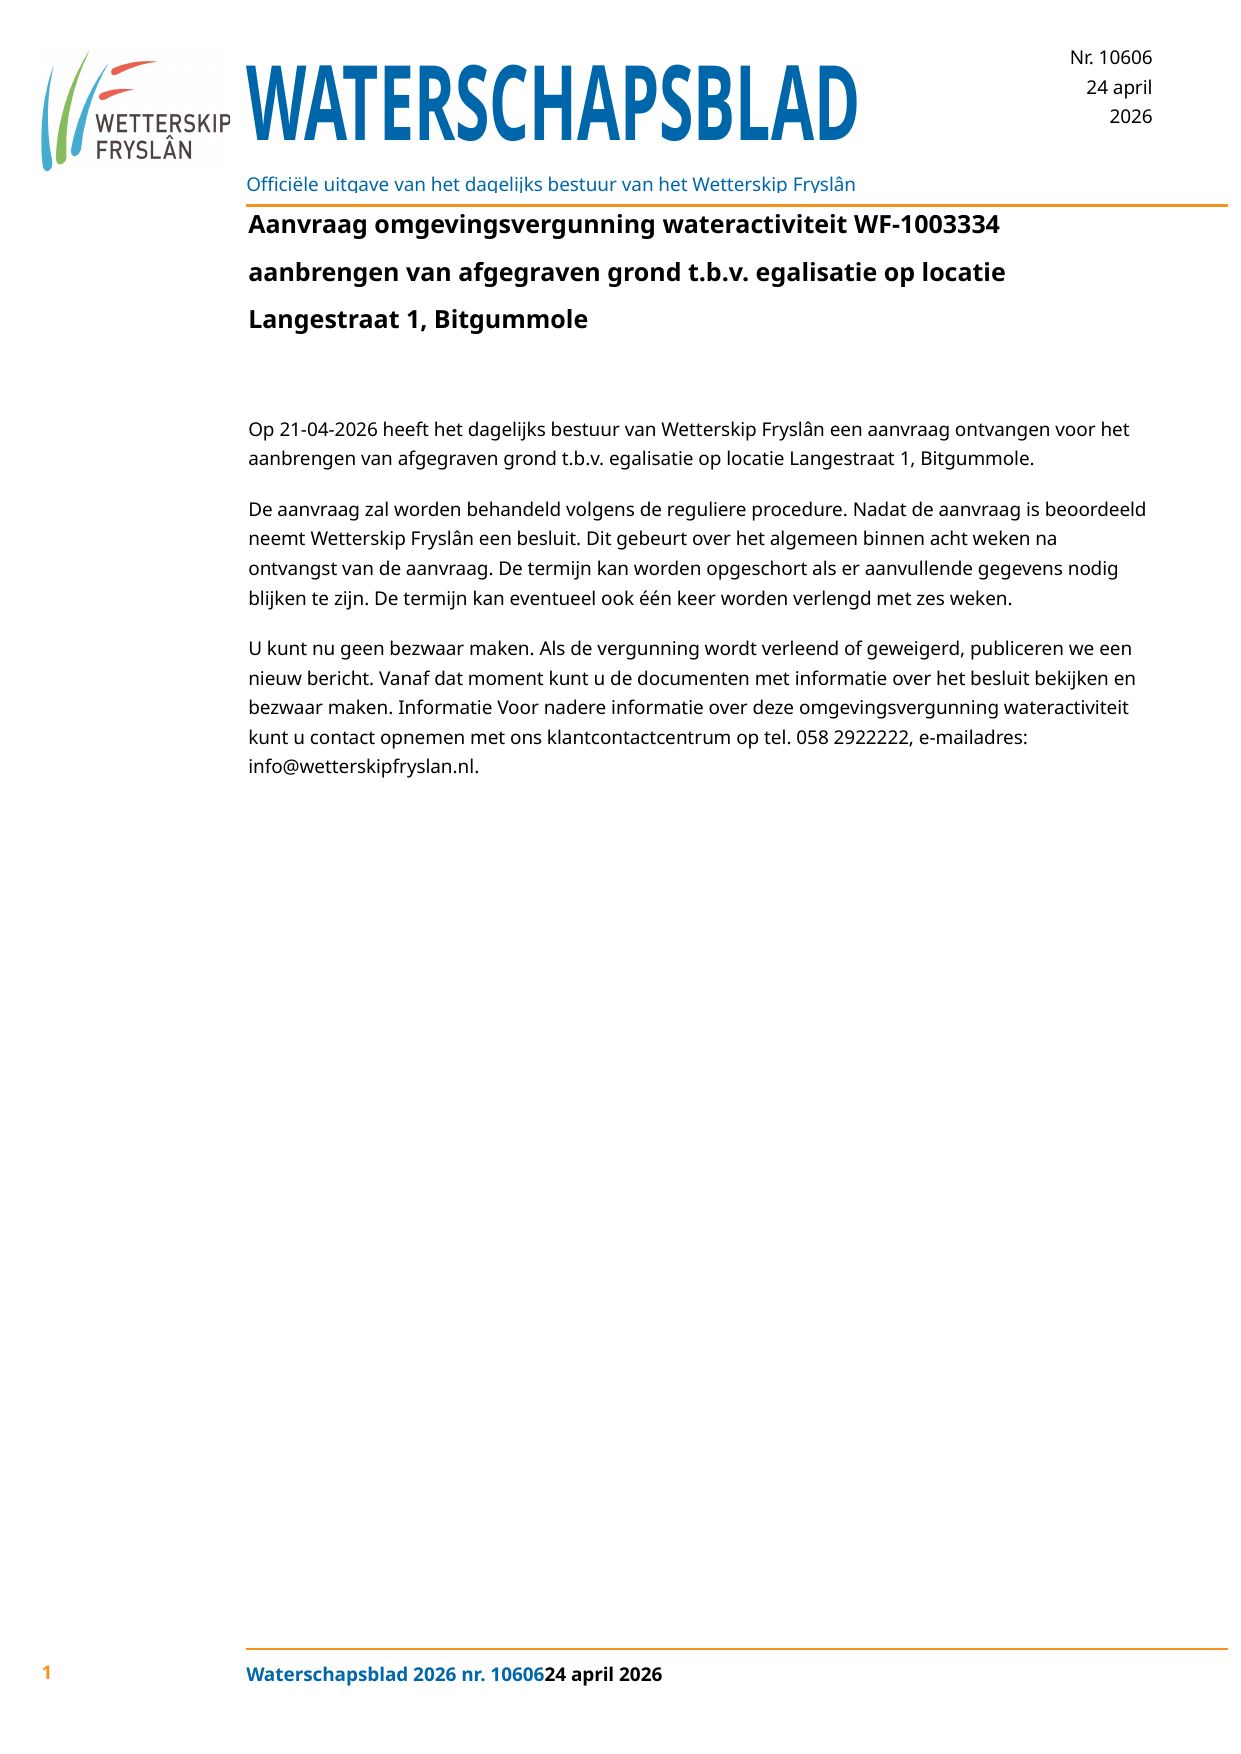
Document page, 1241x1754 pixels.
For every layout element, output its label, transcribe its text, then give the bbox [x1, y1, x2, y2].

text U kunt nu geen bezwaar maken. Als de vergunning wordt verleend of geweigerd, publiceren we een nieuw bericht. Vanaf dat moment kunt u de documenten met informatie over het besluit bekijken en bezwaar maken. Informatie Voor nadere informatie over deze omgevingsvergunning wateractiviteit kunt u contact opnemen met ons klantcontactcentrum op tel. 058 2922222, e-mailadres: info@wetterskipfryslan.nl. [248, 635, 1152, 779]
text Aanvraag omgevingsvergunning wateractiviteit WF-1003334 aanbrengen van afgegraven grond t.b.v. egalisatie op locatie Langestraat 1, Bitgummole [248, 207, 1152, 336]
text De aanvraag zal worden behandeld volgens de reguliere procedure. Nadat de aanvraag is beoordeeld neemt Wetterskip Fryslân een besluit. Dit gebeurt over het algemeen binnen acht weken na ontvangst van de aanvraag. De termijn kan worden opgeschort als er aanvullende gegevens nodig blijken te zijn. De termijn kan eventueel ook één keer worden verlengd met zes weken. [248, 496, 1152, 610]
text Op 21-04-2026 heeft het dagelijks bestuur van Wetterskip Fryslân een aanvraag ontvangen voor het aanbrengen van afgegraven grond t.b.v. egalisatie op locatie Langestraat 1, Bitgummole. [248, 416, 1152, 471]
picture [41, 47, 231, 172]
